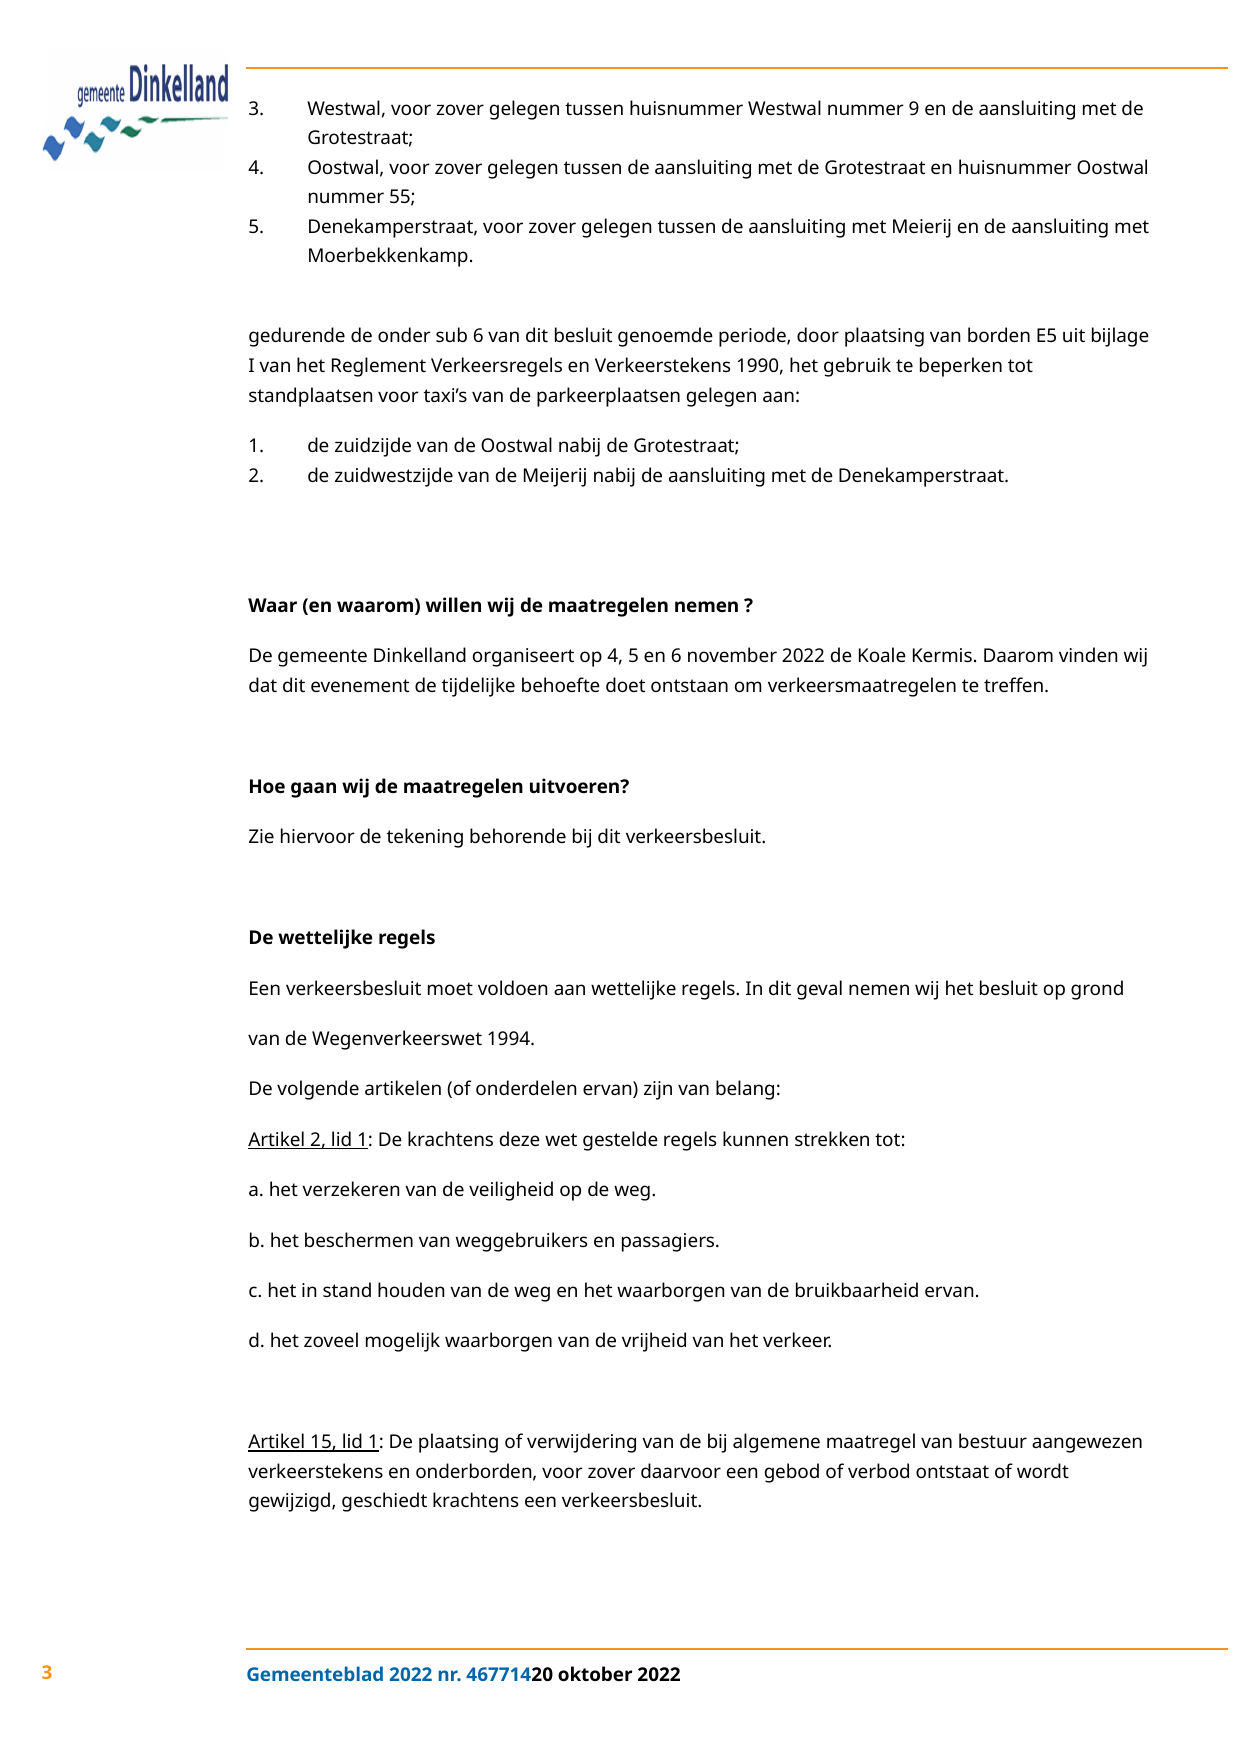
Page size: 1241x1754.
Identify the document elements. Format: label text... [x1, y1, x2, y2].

text d. het zoveel mogelijk waarborgen van de vrijheid van het verkeer. [248, 1328, 1152, 1353]
text gedurende de onder sub 6 van dit besluit genoemde periode, door plaatsing van borden E5 uit bijlage I van het Reglement Verkeersregels en Verkeerstekens 1990, het gebruik te beperken tot standplaatsen voor taxi’s van de parkeerplaatsen gelegen aan: [248, 323, 1152, 408]
text De volgende artikelen (of onderdelen ervan) zijn van belang: [248, 1076, 1152, 1101]
text De wettelijke regels [248, 924, 1152, 950]
text a. het verzekeren van de veiligheid op de weg. [248, 1176, 1152, 1202]
text Een verkeersbesluit moet voldoen aan wettelijke regels. In dit geval nemen wij het besluit op grond [248, 975, 1152, 1001]
text b. het beschermen van weggebruikers en passagiers. [248, 1227, 1152, 1253]
text De gemeente Dinkelland organiseert op 4, 5 en 6 november 2022 de Koale Kermis. Daarom vinden wij dat dit evenement de tijdelijke behoefte doet ontstaan om verkeersmaatregelen te treffen. [248, 643, 1152, 698]
picture [41, 47, 231, 172]
text van de Wegenverkeerswet 1994. [248, 1025, 1152, 1051]
list de zuidwestzijde van de Meijerij nabij de aansluiting met de Denekamperstraat. [248, 462, 1152, 488]
text Zie hiervoor de tekening behorende bij dit verkeersbesluit. [248, 823, 1152, 849]
list Westwal, voor zover gelegen tussen huisnummer Westwal nummer 9 en de aansluiting met de Grotestraat; [248, 95, 1152, 150]
text Waar (en waarom) willen wij de maatregelen nemen ? [248, 592, 1152, 618]
list Denekamperstraat, voor zover gelegen tussen de aansluiting met Meierij en de aansluiting met Moerbekkenkamp. [248, 213, 1152, 268]
list de zuidzijde van de Oostwal nabij de Grotestraat; [248, 432, 1152, 458]
text c. het in stand houden van de weg en het waarborgen van de bruikbaarheid ervan. [248, 1277, 1152, 1303]
text Artikel 15, lid 1: De plaatsing of verwijdering van de bij algemene maatregel van bestuur aangewezen verkeerstekens en onderborden, voor zover daarvoor een gebod of verbod ontstaat of wordt gewijzigd, geschiedt krachtens een verkeersbesluit. [248, 1428, 1152, 1513]
list Oostwal, voor zover gelegen tussen de aansluiting met de Grotestraat en huisnummer Oostwal nummer 55; [248, 154, 1152, 209]
text Artikel 2, lid 1: De krachtens deze wet gestelde regels kunnen strekken tot: [248, 1126, 1152, 1152]
text Hoe gaan wij de maatregelen uitvoeren? [248, 773, 1152, 799]
